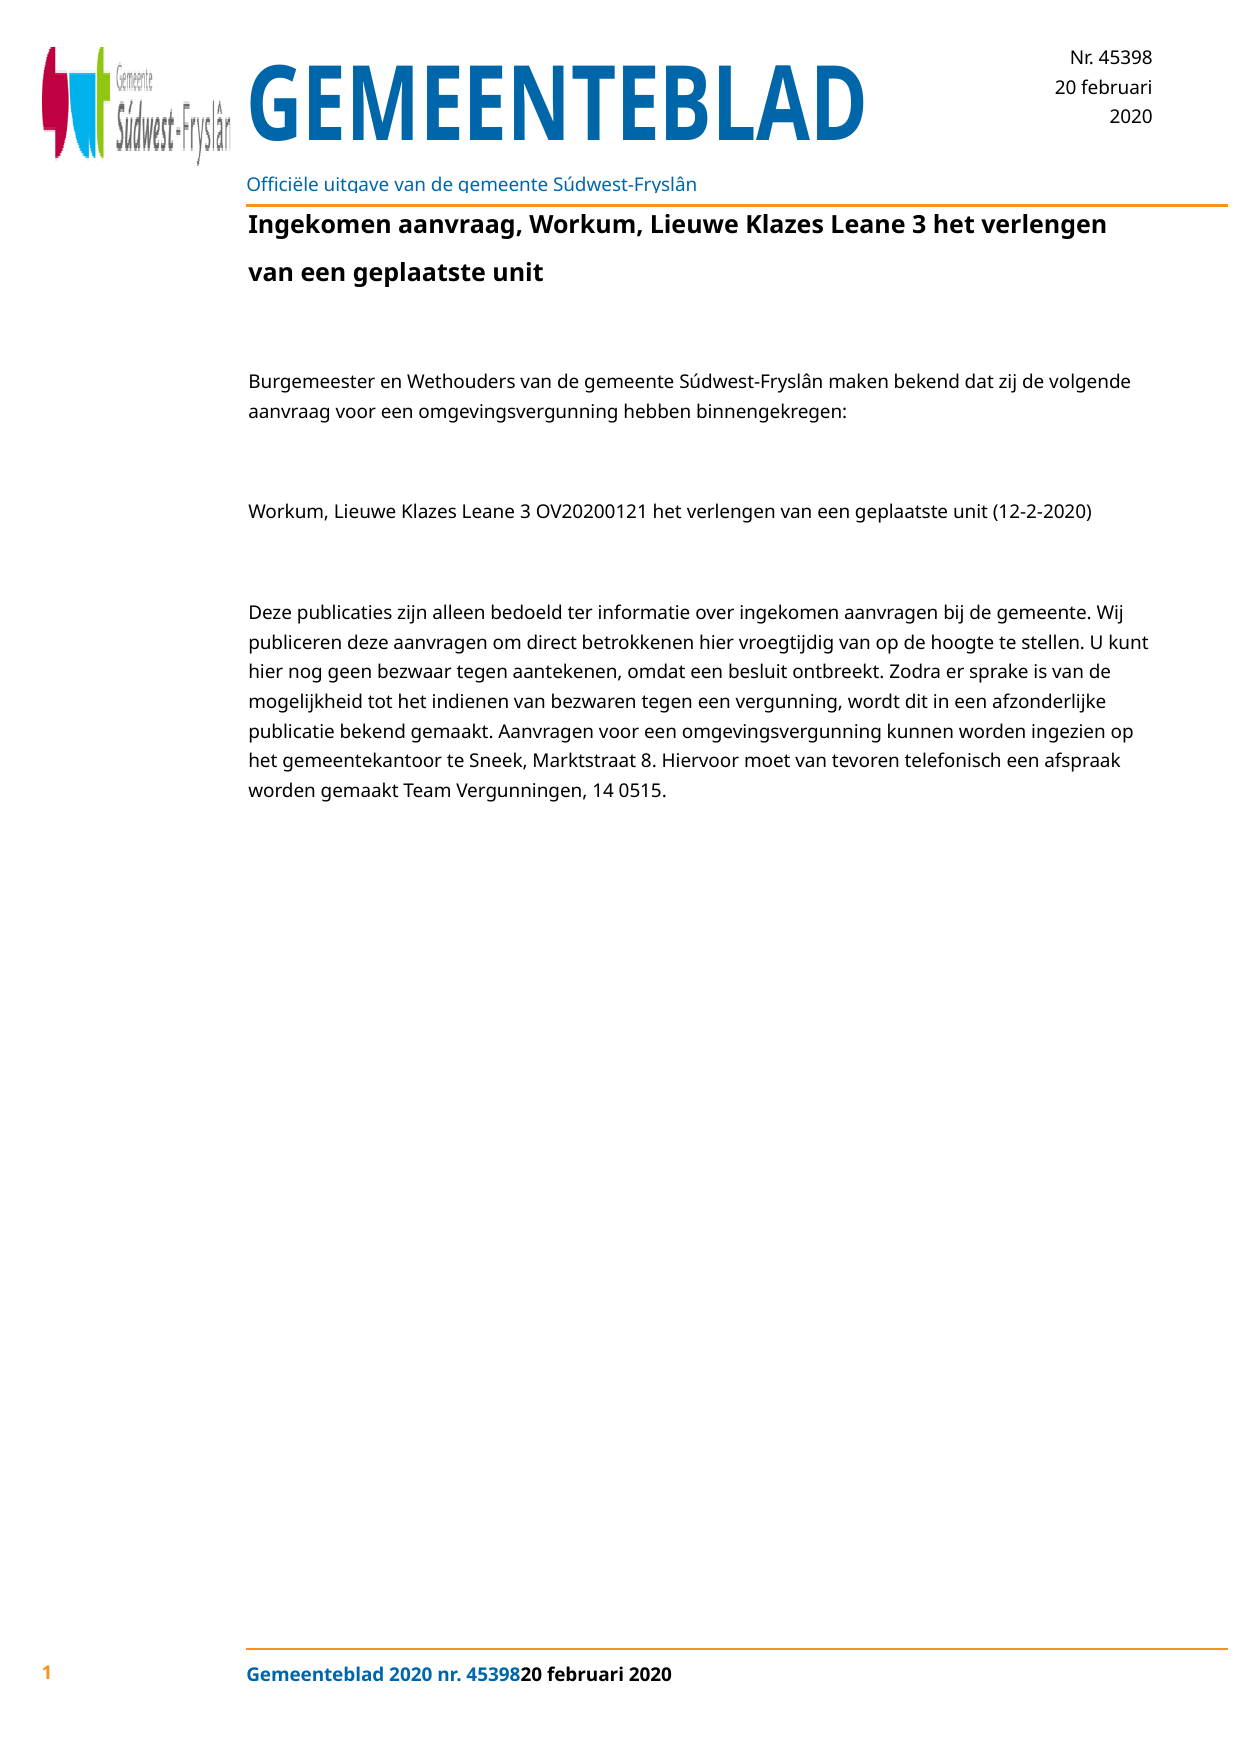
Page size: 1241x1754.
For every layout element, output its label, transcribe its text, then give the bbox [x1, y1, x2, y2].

text Workum, Lieuwe Klazes Leane 3 OV20200121 het verlengen van een geplaatste unit (12-2-2020) [248, 499, 1152, 524]
text Burgemeester en Wethouders van de gemeente Súdwest-Fryslân maken bekend dat zij de volgende aanvraag voor een omgevingsvergunning hebben binnengekregen: [248, 368, 1152, 424]
text Ingekomen aanvraag, Workum, Lieuwe Klazes Leane 3 het verlengen van een geplaatste unit [248, 207, 1152, 288]
text Deze publicaties zijn alleen bedoeld ter informatie over ingekomen aanvragen bij de gemeente. Wij publiceren deze aanvragen om direct betrokkenen hier vroegtijdig van op de hoogte te stellen. U kunt hier nog geen bezwaar tegen aantekenen, omdat een besluit ontbreekt. Zodra er sprake is van de mogelijkheid tot het indienen van bezwaren tegen een vergunning, wordt dit in een afzonderlijke publicatie bekend gemaakt. Aanvragen voor een omgevingsvergunning kunnen worden ingezien op het gemeentekantoor te Sneek, Marktstraat 8. Hiervoor moet van tevoren telefonisch een afspraak worden gemaakt Team Vergunningen, 14 0515. [248, 599, 1152, 803]
picture [41, 47, 231, 172]
